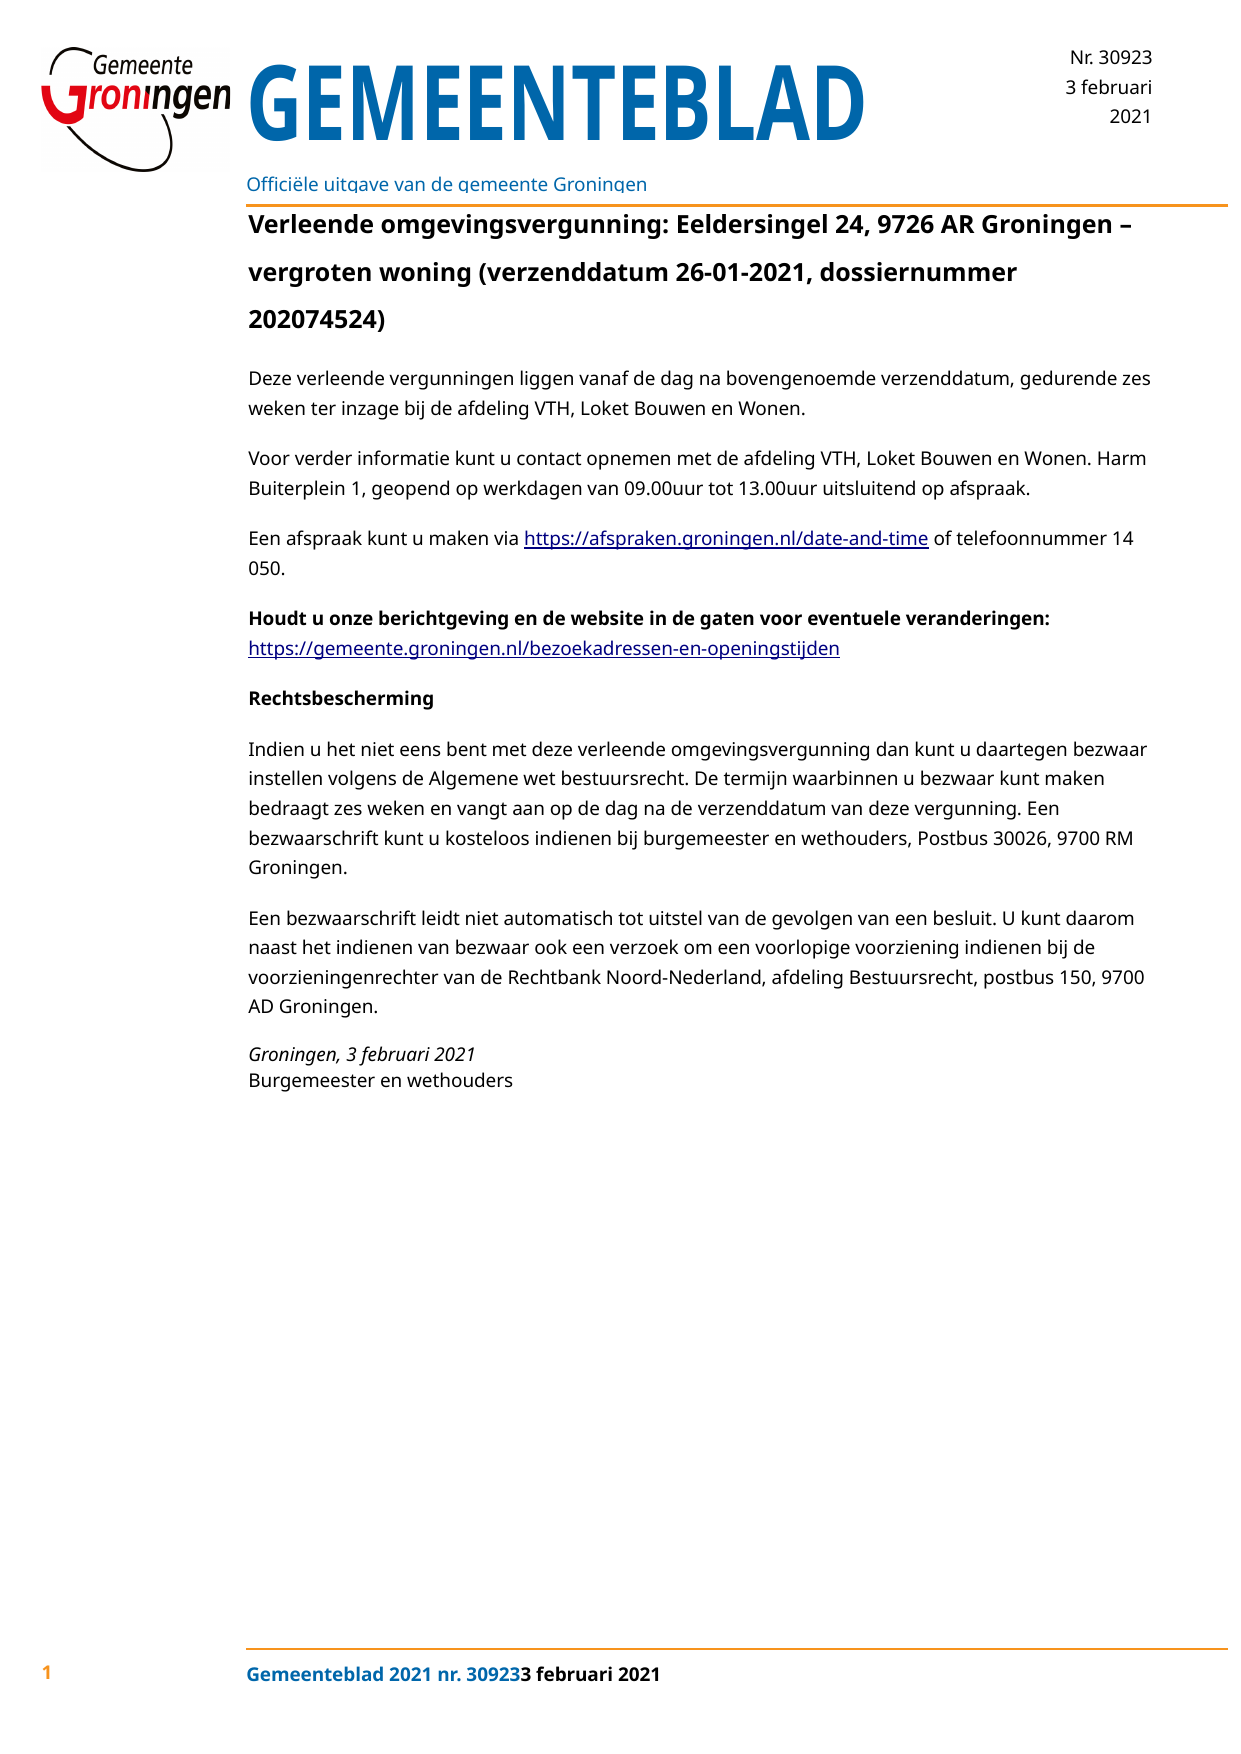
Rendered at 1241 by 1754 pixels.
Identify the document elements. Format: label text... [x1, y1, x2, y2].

text Een afspraak kunt u maken via https://afspraken.groningen.nl/date-and-time of telefoonnummer 14 050. [248, 526, 1152, 581]
text Houdt u onze berichtgeving en de website in de gaten voor eventuele veranderingen: https://gemeente.groningen.nl/bezoekadressen-en-openingstijden [248, 606, 1152, 661]
text Indien u het niet eens bent met deze verleende omgevingsvergunning dan kunt u daartegen bezwaar instellen volgens de Algemene wet bestuursrecht. De termijn waarbinnen u bezwaar kunt maken bedraagt zes weken en vangt aan op de dag na de verzenddatum van deze vergunning. Een bezwaarschrift kunt u kosteloos indienen bij burgemeester en wethouders, Postbus 30026, 9700 RM Groningen. [248, 736, 1152, 880]
text Voor verder informatie kunt u contact opnemen met de afdeling VTH, Loket Bouwen en Wonen. Harm Buiterplein 1, geopend op werkdagen van 09.00uur tot 13.00uur uitsluitend op afspraak. [248, 446, 1152, 501]
text Deze verleende vergunningen liggen vanaf de dag na bovengenoemde verzenddatum, gedurende zes weken ter inzage bij de afdeling VTH, Loket Bouwen en Wonen. [248, 366, 1152, 421]
text Een bezwaarschrift leidt niet automatisch tot uitstel van de gevolgen van een besluit. U kunt daarom naast het indienen van bezwaar ook een verzoek om een voorlopige voorziening indienen bij de voorzieningenrechter van de Rechtbank Noord-Nederland, afdeling Bestuursrecht, postbus 150, 9700 AD Groningen. [248, 905, 1152, 1019]
text Verleende omgevingsvergunning: Eeldersingel 24, 9726 AR Groningen – vergroten woning (verzenddatum 26-01-2021, dossiernummer 202074524) [248, 207, 1152, 336]
text Rechtsbescherming [248, 686, 1152, 711]
text Groningen, 3 februari 2021 [248, 1041, 1152, 1067]
picture [41, 47, 231, 172]
text Burgemeester en wethouders [248, 1067, 1152, 1093]
